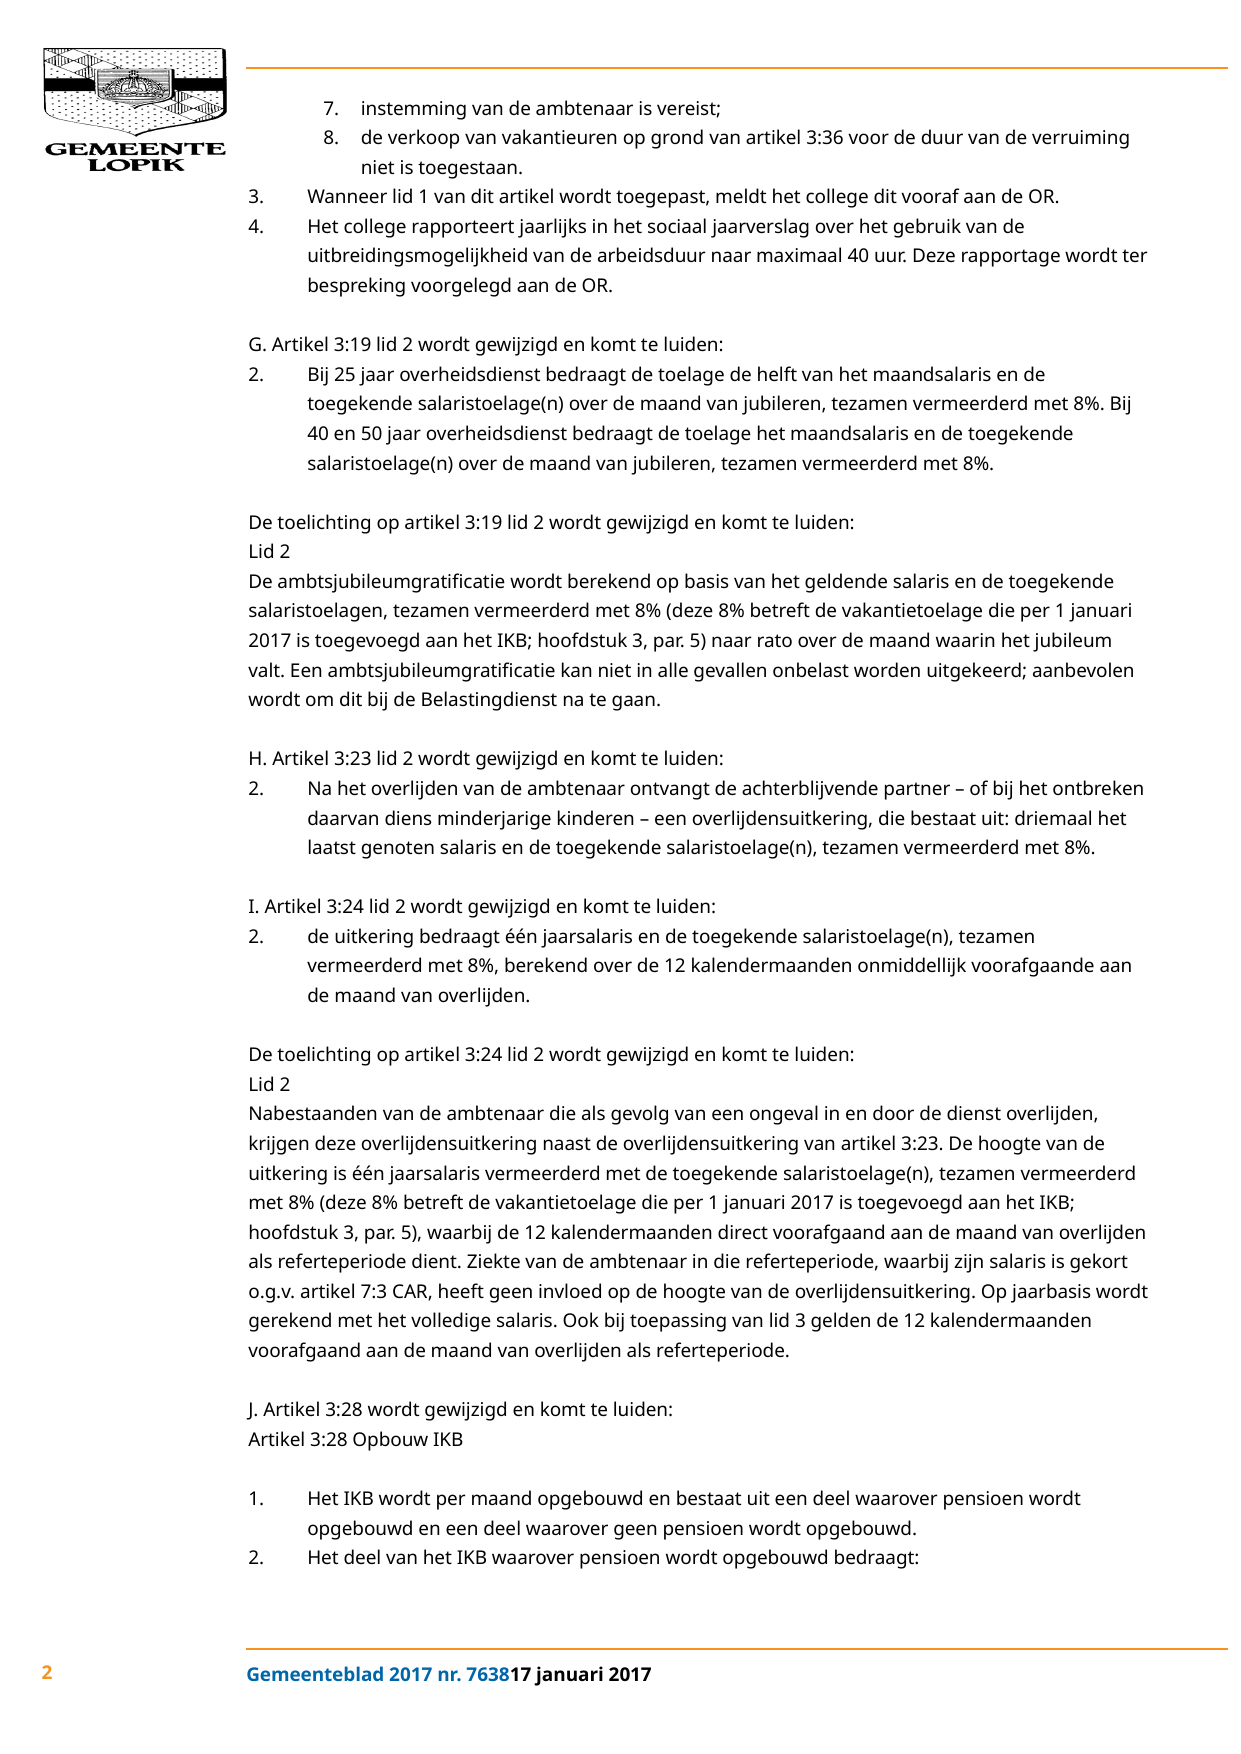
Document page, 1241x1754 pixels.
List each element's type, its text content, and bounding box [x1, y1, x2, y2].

list Het deel van het IKB waarover pensioen wordt opgebouwd bedraagt: [248, 1544, 1152, 1570]
list Na het overlijden van de ambtenaar ontvangt de achterblijvende partner – of bij het ontbreken daarvan diens minderjarige kinderen – een overlijdensuitkering, die bestaat uit: driemaal het laatst genoten salaris en de toegekende salaristoelage(n), tezamen vermeerderd met 8%. [248, 775, 1152, 860]
text G. Artikel 3:19 lid 2 wordt gewijzigd en komt te luiden: [248, 331, 1152, 357]
text J. Artikel 3:28 wordt gewijzigd en komt te luiden: [248, 1396, 1152, 1422]
text De toelichting op artikel 3:24 lid 2 wordt gewijzigd en komt te luiden: [248, 1041, 1152, 1067]
text H. Artikel 3:23 lid 2 wordt gewijzigd en komt te luiden: [248, 746, 1152, 771]
list Bij 25 jaar overheidsdienst bedraagt de toelage de helft van het maandsalaris en de toegekende salaristoelage(n) over de maand van jubileren, tezamen vermeerderd met 8%. Bij 40 en 50 jaar overheidsdienst bedraagt de toelage het maandsalaris en de toegekende salaristoelage(n) over de maand van jubileren, tezamen vermeerderd met 8%. [248, 361, 1152, 476]
list instemming van de ambtenaar is vereist; [323, 95, 1152, 121]
text Artikel 3:28 Opbouw IKB [248, 1426, 1152, 1452]
text De ambtsjubileumgratificatie wordt berekend op basis van het geldende salaris en de toegekende salaristoelagen, tezamen vermeerderd met 8% (deze 8% betreft de vakantietoelage die per 1 januari 2017 is toegevoegd aan het IKB; hoofdstuk 3, par. 5) naar rato over de maand waarin het jubileum valt. Een ambtsjubileumgratificatie kan niet in alle gevallen onbelast worden uitgekeerd; aanbevolen wordt om dit bij de Belastingdienst na te gaan. [248, 568, 1152, 712]
list Het college rapporteert jaarlijks in het sociaal jaarverslag over het gebruik van de uitbreidingsmogelijkheid van de arbeidsduur naar maximaal 40 uur. Deze rapportage wordt ter bespreking voorgelegd aan de OR. [248, 213, 1152, 298]
picture [41, 47, 231, 172]
text I. Artikel 3:24 lid 2 wordt gewijzigd en komt te luiden: [248, 893, 1152, 919]
text Nabestaanden van de ambtenaar die als gevolg van een ongeval in en door de dienst overlijden, krijgen deze overlijdensuitkering naast de overlijdensuitkering van artikel 3:23. De hoogte van de uitkering is één jaarsalaris vermeerderd met de toegekende salaristoelage(n), tezamen vermeerderd met 8% (deze 8% betreft de vakantietoelage die per 1 januari 2017 is toegevoegd aan het IKB; hoofdstuk 3, par. 5), waarbij de 12 kalendermaanden direct voorafgaand aan de maand van overlijden als referteperiode dient. Ziekte van de ambtenaar in die referteperiode, waarbij zijn salaris is gekort o.g.v. artikel 7:3 CAR, heeft geen invloed op de hoogte van de overlijdensuitkering. Op jaarbasis wordt gerekend met het volledige salaris. Ook bij toepassing van lid 3 gelden de 12 kalendermaanden voorafgaand aan de maand van overlijden als referteperiode. [248, 1101, 1152, 1363]
list de uitkering bedraagt één jaarsalaris en de toegekende salaristoelage(n), tezamen vermeerderd met 8%, berekend over de 12 kalendermaanden onmiddellijk voorafgaande aan de maand van overlijden. [248, 923, 1152, 1008]
text Lid 2 [248, 538, 1152, 564]
list Wanneer lid 1 van dit artikel wordt toegepast, meldt het college dit vooraf aan de OR. [248, 183, 1152, 209]
text Lid 2 [248, 1071, 1152, 1097]
list de verkoop van vakantieuren op grond van artikel 3:36 voor de duur van de verruiming niet is toegestaan. [323, 124, 1152, 180]
list Het IKB wordt per maand opgebouwd en bestaat uit een deel waarover pensioen wordt opgebouwd en een deel waarover geen pensioen wordt opgebouwd. [248, 1485, 1152, 1541]
text De toelichting op artikel 3:19 lid 2 wordt gewijzigd en komt te luiden: [248, 509, 1152, 535]
